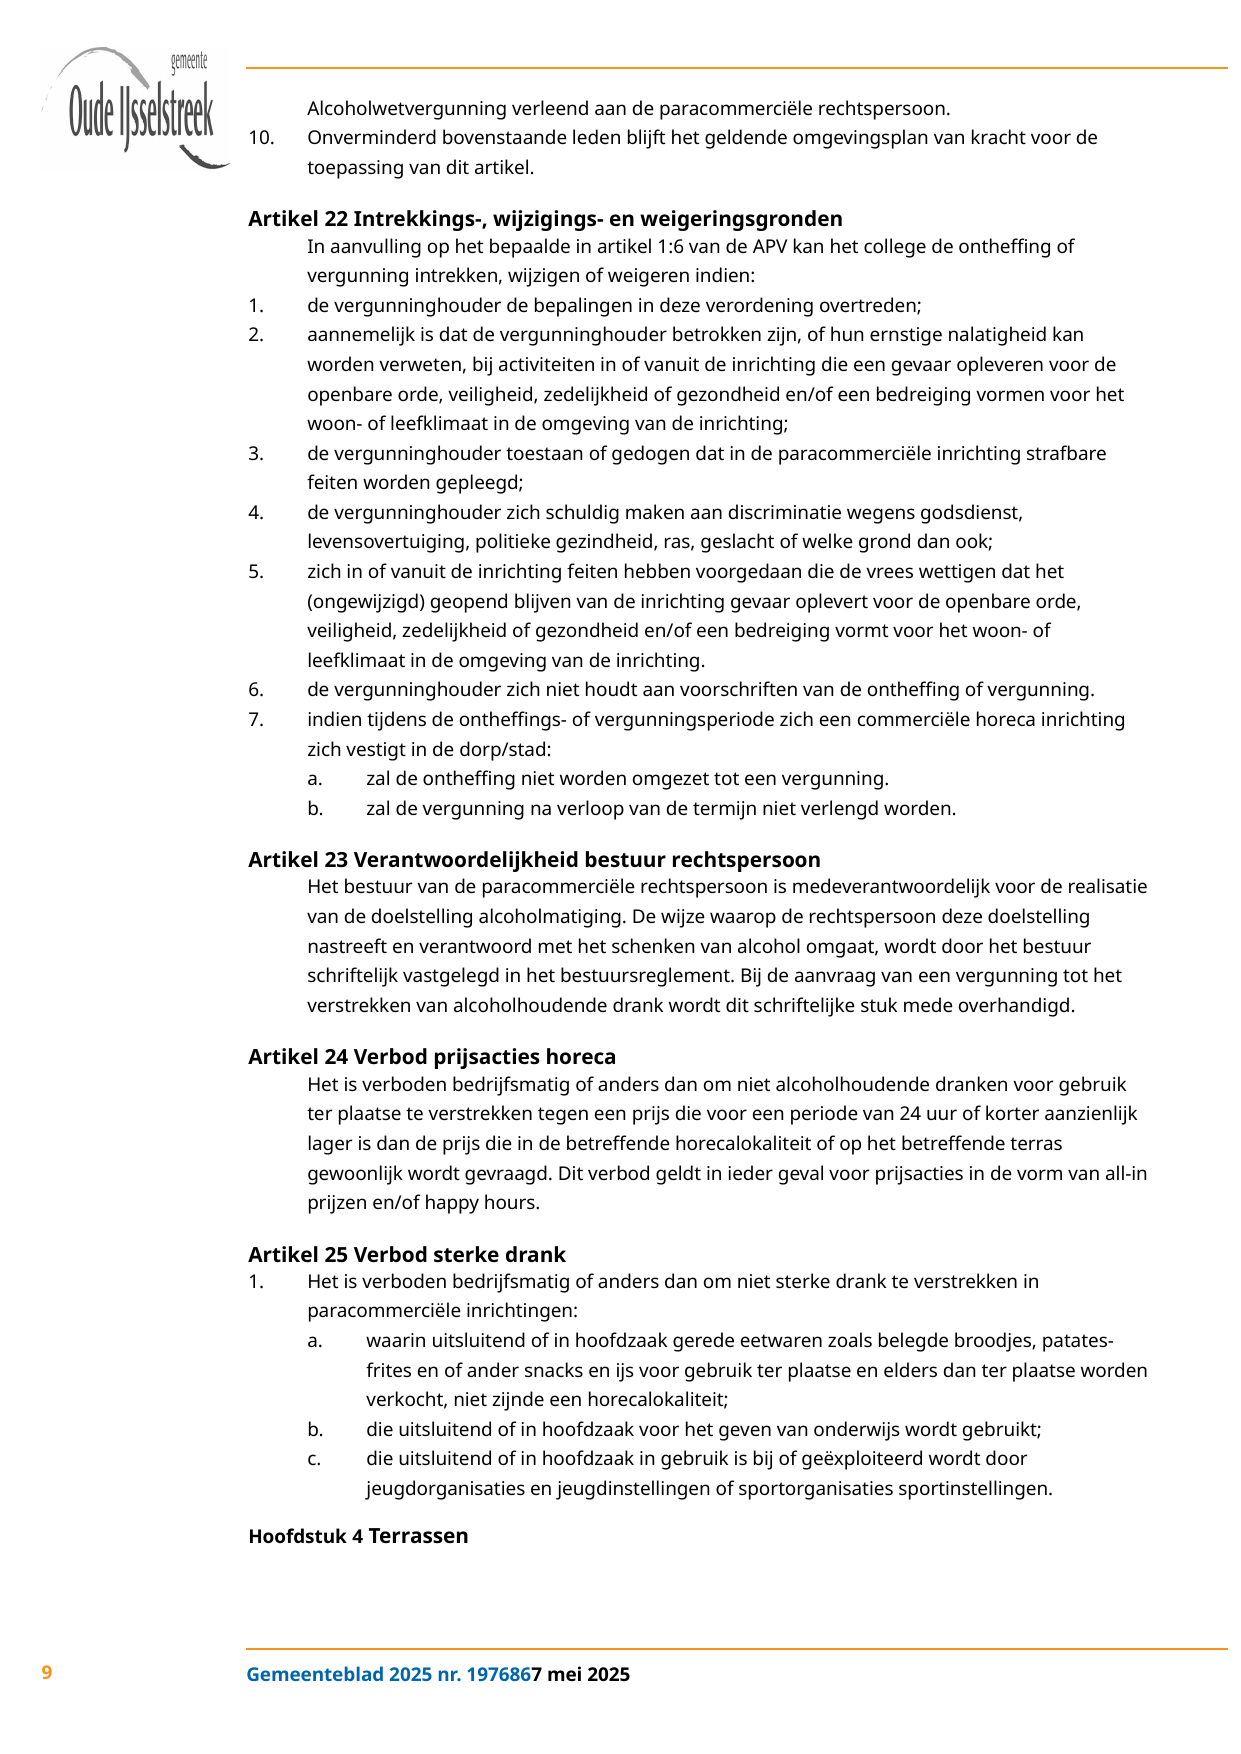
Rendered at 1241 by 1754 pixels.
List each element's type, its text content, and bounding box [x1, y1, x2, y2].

list indien tijdens de ontheffings- of vergunningsperiode zich een commerciële horeca inrichting zich vestigt in de dorp/stad: [248, 706, 1152, 761]
list die uitsluitend of in hoofdzaak in gebruik is bij of geëxploiteerd wordt door jeugdorganisaties en jeugdinstellingen of sportorganisaties sportinstellingen. [307, 1446, 1152, 1501]
list In aanvulling op het bepaalde in artikel 1:6 van de APV kan het college de ontheffing of vergunning intrekken, wijzigen of weigeren indien: [248, 233, 1152, 288]
list Het is verboden bedrijfsmatig of anders dan om niet alcoholhoudende dranken voor gebruik ter plaatse te verstrekken tegen een prijs die voor een periode van 24 uur of korter aanzienlijk lager is dan de prijs die in de betreffende horecalokaliteit of op het betreffende terras gewoonlijk wordt gevraagd. Dit verbod geldt in ieder geval voor prijsacties in de vorm van all-in prijzen en/of happy hours. [248, 1071, 1152, 1215]
list aannemelijk is dat de vergunninghouder betrokken zijn, of hun ernstige nalatigheid kan worden verweten, bij activiteiten in of vanuit de inrichting die een gevaar opleveren voor de openbare orde, veiligheid, zedelijkheid of gezondheid en/of een bedreiging vormen voor het woon- of leefklimaat in de omgeving van de inrichting; [248, 322, 1152, 436]
list zal de vergunning na verloop van de termijn niet verlengd worden. [307, 795, 1152, 821]
text Artikel 22 Intrekkings-, wijzigings- en weigeringsgronden [248, 204, 1152, 233]
list Het is verboden bedrijfsmatig of anders dan om niet sterke drank te verstrekken in paracommerciële inrichtingen: [248, 1268, 1152, 1323]
list zal de ontheffing niet worden omgezet tot een vergunning. [307, 765, 1152, 791]
list zich in of vanuit de inrichting feiten hebben voorgedaan die de vrees wettigen dat het (ongewijzigd) geopend blijven van de inrichting gevaar oplevert voor de openbare orde, veiligheid, zedelijkheid of gezondheid en/of een bedreiging vormt voor het woon- of leefklimaat in de omgeving van de inrichting. [248, 558, 1152, 673]
text Artikel 23 Verantwoordelijkheid bestuur rechtspersoon [248, 845, 1152, 874]
list de vergunninghouder zich schuldig maken aan discriminatie wegens godsdienst, levensovertuiging, politieke gezindheid, ras, geslacht of welke grond dan ook; [248, 499, 1152, 554]
list die uitsluitend of in hoofdzaak voor het geven van onderwijs wordt gebruikt; [307, 1416, 1152, 1442]
text Artikel 25 Verbod sterke drank [248, 1240, 1152, 1268]
list waarin uitsluitend of in hoofdzaak gerede eetwaren zoals belegde broodjes, patates-frites en of ander snacks en ijs voor gebruik ter plaatse en elders dan ter plaatse worden verkocht, niet zijnde een horecalokaliteit; [307, 1327, 1152, 1412]
list Alcoholwetvergunning verleend aan de paracommerciële rechtspersoon. [248, 95, 1152, 121]
text Artikel 24 Verbod prijsacties horeca [248, 1042, 1152, 1071]
list de vergunninghouder zich niet houdt aan voorschriften van de ontheffing of vergunning. [248, 677, 1152, 702]
list de vergunninghouder de bepalingen in deze verordening overtreden; [248, 292, 1152, 318]
text Hoofdstuk 4 Terrassen [248, 1521, 1152, 1549]
list Het bestuur van de paracommerciële rechtspersoon is medeverantwoordelijk voor de realisatie van de doelstelling alcoholmatiging. De wijze waarop de rechtspersoon deze doelstelling nastreeft en verantwoord met het schenken van alcohol omgaat, wordt door het bestuur schriftelijk vastgelegd in het bestuursreglement. Bij de aanvraag van een vergunning tot het verstrekken van alcoholhoudende drank wordt dit schriftelijke stuk mede overhandigd. [248, 874, 1152, 1018]
list de vergunninghouder toestaan of gedogen dat in de paracommerciële inrichting strafbare feiten worden gepleegd; [248, 440, 1152, 495]
list Onverminderd bovenstaande leden blijft het geldende omgevingsplan van kracht voor de toepassing van dit artikel. [248, 124, 1152, 180]
picture [41, 47, 231, 172]
